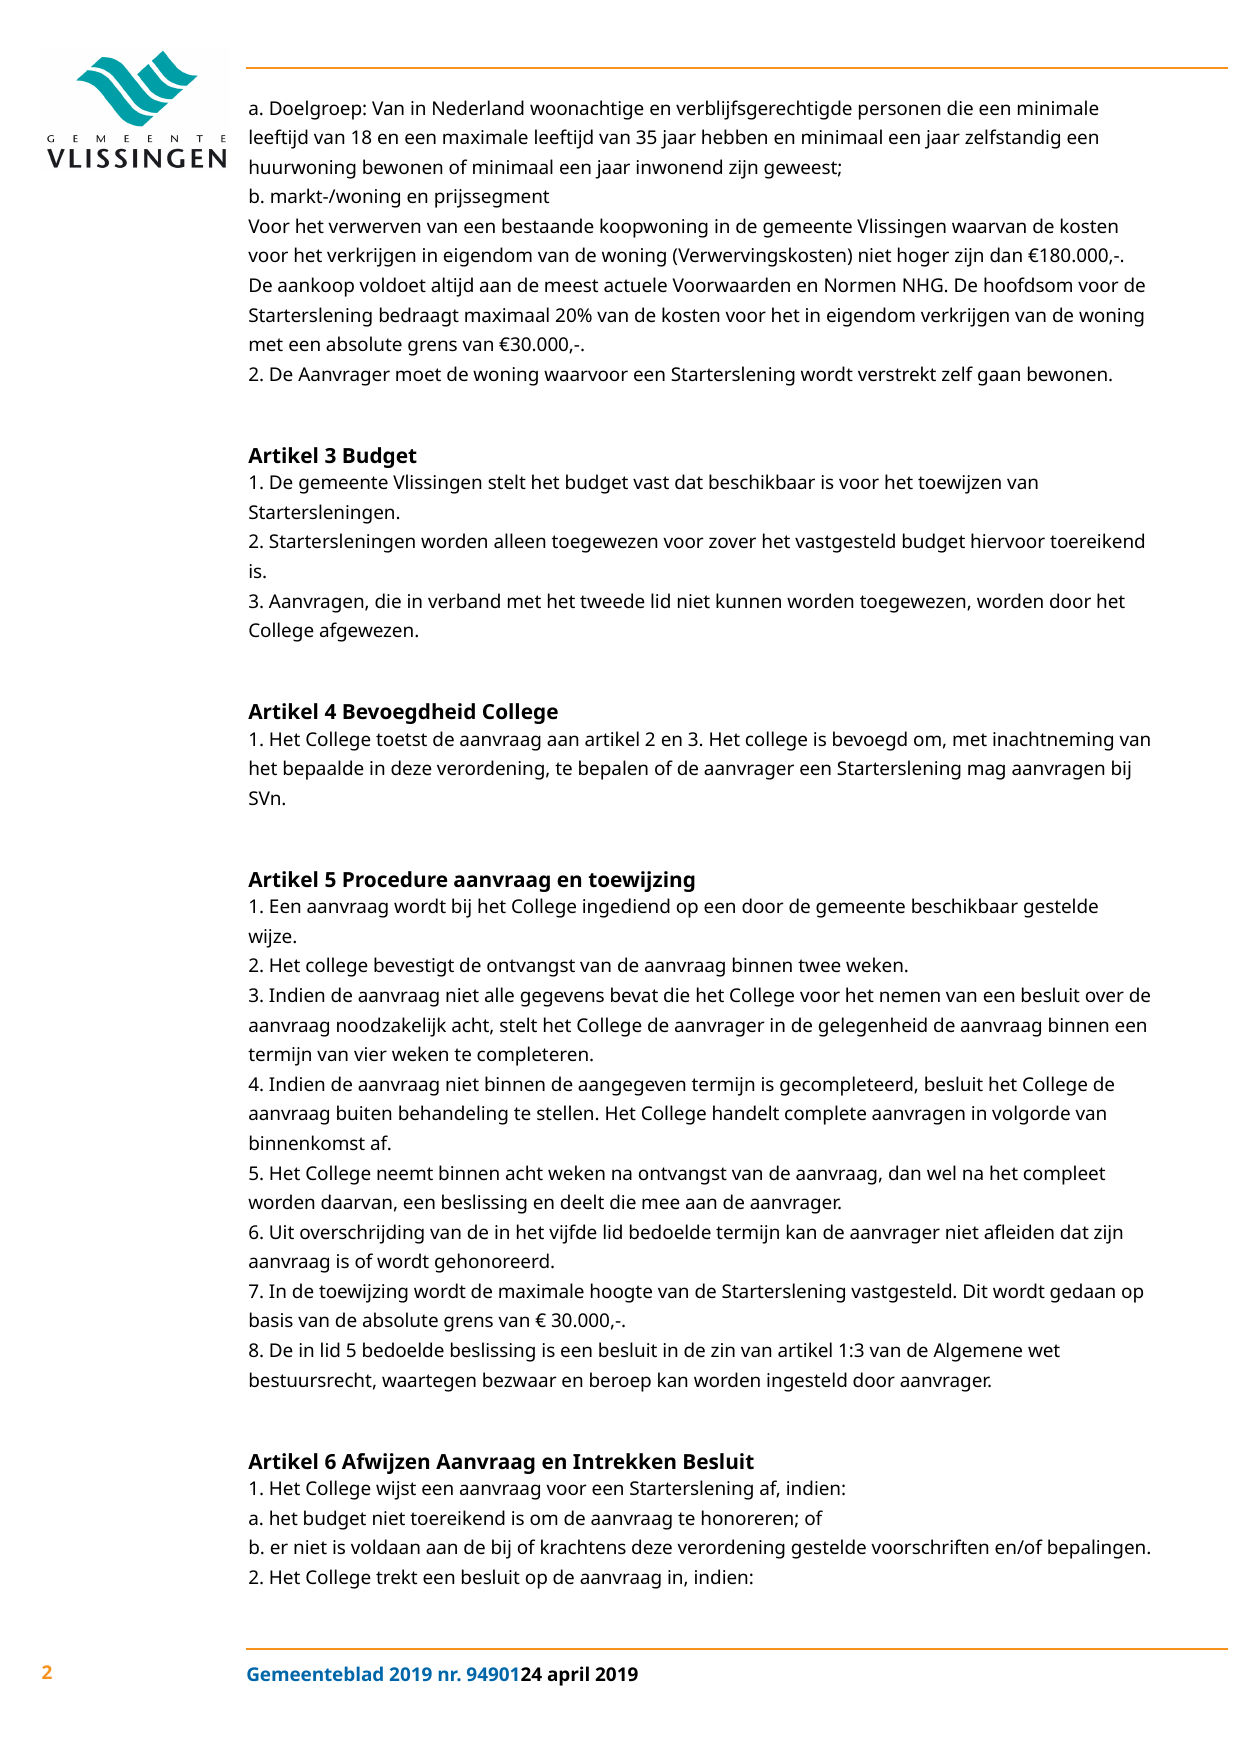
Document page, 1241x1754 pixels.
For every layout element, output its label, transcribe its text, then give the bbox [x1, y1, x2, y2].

text 8. De in lid 5 bedoelde beslissing is een besluit in de zin van artikel 1:3 van de Algemene wet bestuursrecht, waartegen bezwaar en beroep kan worden ingesteld door aanvrager. [248, 1337, 1152, 1392]
text Artikel 4 Bevoegdheid College [248, 697, 1152, 726]
text 1. Het College toetst de aanvraag aan artikel 2 en 3. Het college is bevoegd om, met inachtneming van het bepaalde in deze verordening, te bepalen of de aanvrager een Starterslening mag aanvragen bij SVn. [248, 726, 1152, 811]
text 2. Het College trekt een besluit op de aanvraag in, indien: [248, 1564, 1152, 1590]
text 7. In de toewijzing wordt de maximale hoogte van de Starterslening vastgesteld. Dit wordt gedaan op basis van de absolute grens van € 30.000,-. [248, 1278, 1152, 1333]
text 5. Het College neemt binnen acht weken na ontvangst van de aanvraag, dan wel na het compleet worden daarvan, een beslissing en deelt die mee aan de aanvrager. [248, 1160, 1152, 1215]
text Voor het verwerven van een bestaande koopwoning in de gemeente Vlissingen waarvan de kosten voor het verkrijgen in eigendom van de woning (Verwervingskosten) niet hoger zijn dan €180.000,-. De aankoop voldoet altijd aan de meest actuele Voorwaarden en Normen NHG. De hoofdsom voor de Starterslening bedraagt maximaal 20% van de kosten voor het in eigendom verkrijgen van de woning met een absolute grens van €30.000,-. [248, 213, 1152, 357]
picture [41, 47, 231, 172]
text 1. Een aanvraag wordt bij het College ingediend op een door de gemeente beschikbaar gestelde wijze. [248, 893, 1152, 949]
text Artikel 5 Procedure aanvraag en toewijzing [248, 865, 1152, 893]
text 1. De gemeente Vlissingen stelt het budget vast dat beschikbaar is voor het toewijzen van Startersleningen. [248, 469, 1152, 525]
text Artikel 6 Afwijzen Aanvraag en Intrekken Besluit [248, 1447, 1152, 1475]
text Artikel 3 Budget [248, 441, 1152, 469]
text 2. Startersleningen worden alleen toegewezen voor zover het vastgesteld budget hiervoor toereikend is. [248, 529, 1152, 584]
text b. er niet is voldaan aan de bij of krachtens deze verordening gestelde voorschriften en/of bepalingen. [248, 1534, 1152, 1560]
text 6. Uit overschrijding van de in het vijfde lid bedoelde termijn kan de aanvrager niet afleiden dat zijn aanvraag is of wordt gehonoreerd. [248, 1219, 1152, 1274]
text 1. Het College wijst een aanvraag voor een Starterslening af, indien: [248, 1475, 1152, 1501]
text 4. Indien de aanvraag niet binnen de aangegeven termijn is gecompleteerd, besluit het College de aanvraag buiten behandeling te stellen. Het College handelt complete aanvragen in volgorde van binnenkomst af. [248, 1071, 1152, 1156]
text a. het budget niet toereikend is om de aanvraag te honoreren; of [248, 1505, 1152, 1531]
text 3. Indien de aanvraag niet alle gegevens bevat die het College voor het nemen van een besluit over de aanvraag noodzakelijk acht, stelt het College de aanvrager in de gelegenheid de aanvraag binnen een termijn van vier weken te completeren. [248, 982, 1152, 1067]
text b. markt-/woning en prijssegment [248, 183, 1152, 209]
text 2. Het college bevestigt de ontvangst van de aanvraag binnen twee weken. [248, 953, 1152, 978]
text 2. De Aanvrager moet de woning waarvoor een Starterslening wordt verstrekt zelf gaan bewonen. [248, 361, 1152, 387]
text 3. Aanvragen, die in verband met het tweede lid niet kunnen worden toegewezen, worden door het College afgewezen. [248, 588, 1152, 643]
text a. Doelgroep: Van in Nederland woonachtige en verblijfsgerechtigde personen die een minimale leeftijd van 18 en een maximale leeftijd van 35 jaar hebben en minimaal een jaar zelfstandig een huurwoning bewonen of minimaal een jaar inwonend zijn geweest; [248, 95, 1152, 180]
